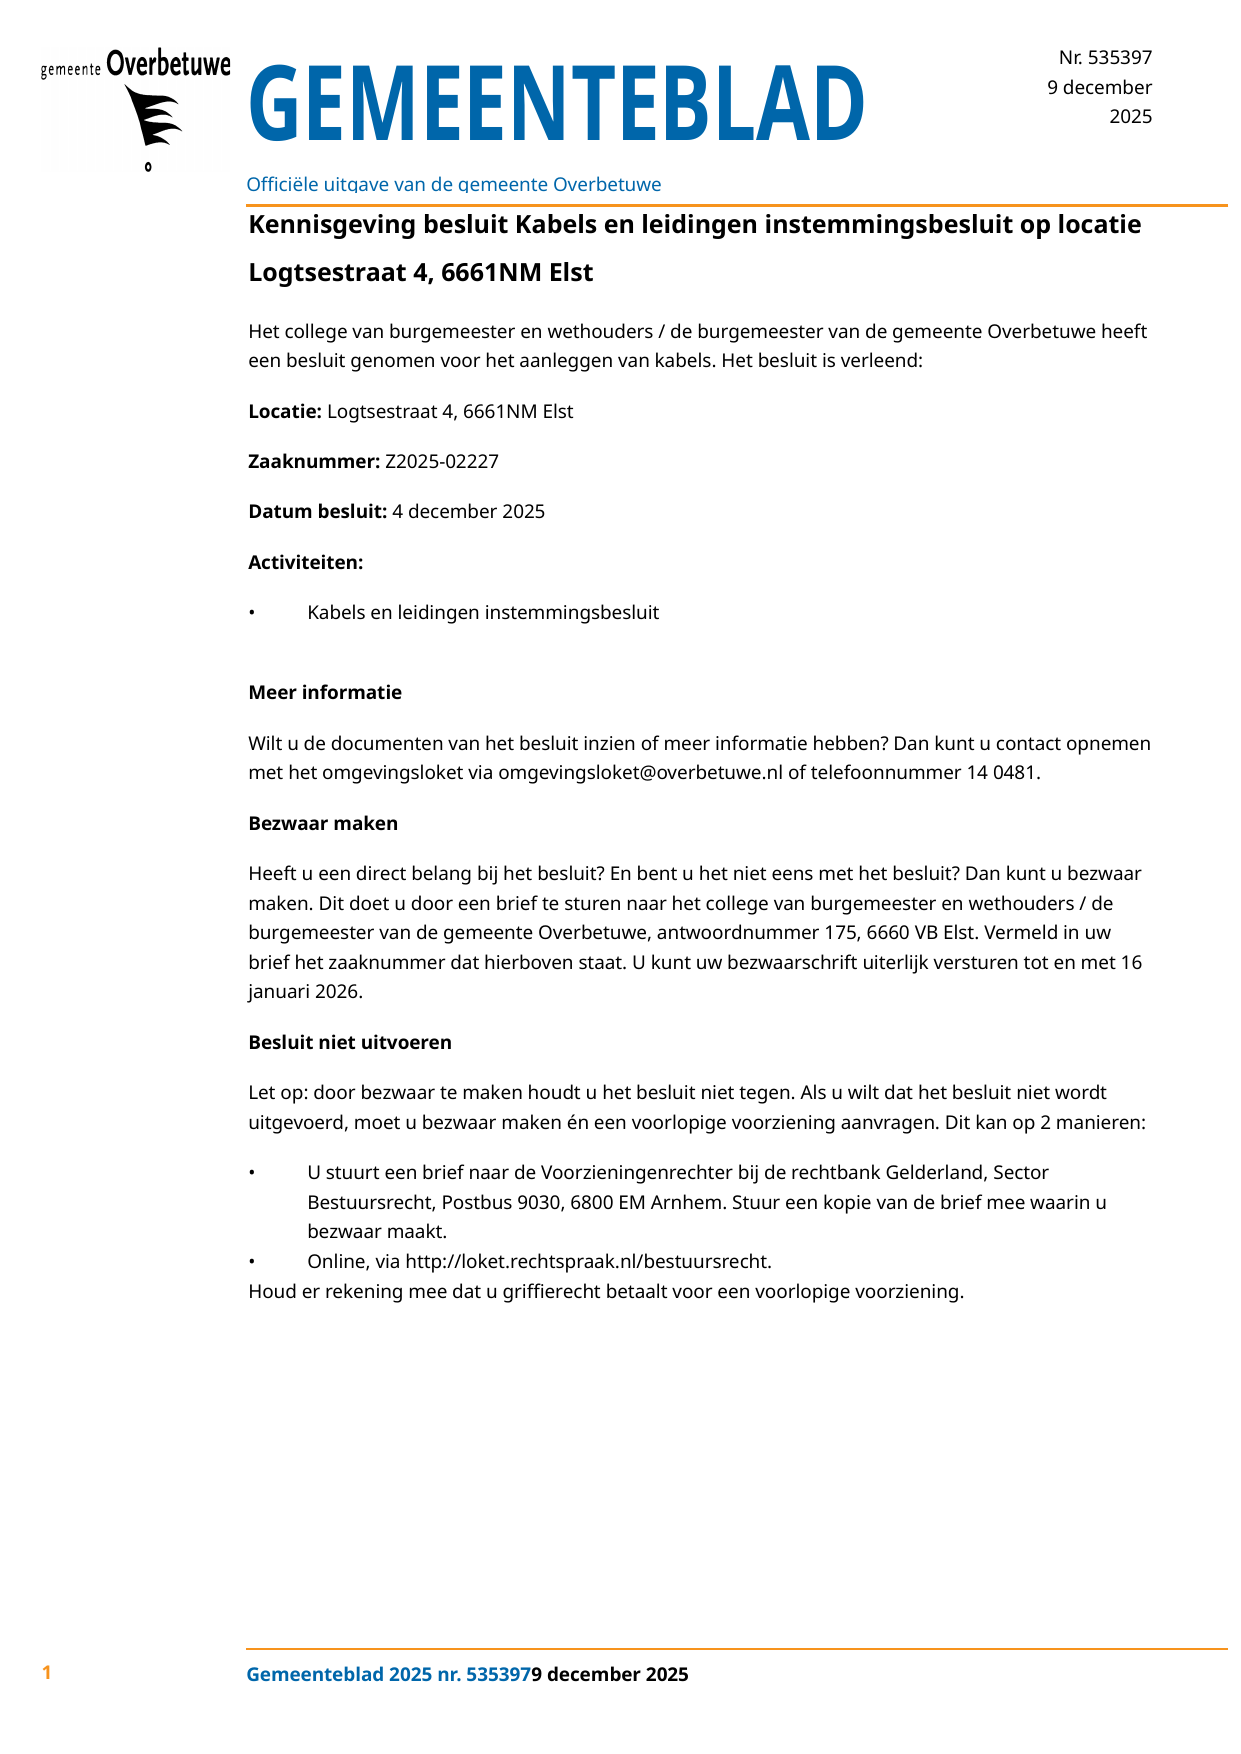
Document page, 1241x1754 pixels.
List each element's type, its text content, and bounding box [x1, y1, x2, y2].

text Datum besluit: 4 december 2025 [248, 499, 1152, 524]
text Wilt u de documenten van het besluit inzien of meer informatie hebben? Dan kunt u contact opnemen met het omgevingsloket via omgevingsloket@overbetuwe.nl of telefoonnummer 14 0481. [248, 730, 1152, 785]
text Besluit niet uitvoeren [248, 1029, 1152, 1055]
text Houd er rekening mee dat u griffierecht betaalt voor een voorlopige voorziening. [248, 1278, 1152, 1304]
text Meer informatie [248, 679, 1152, 705]
text Kennisgeving besluit Kabels en leidingen instemmingsbesluit op locatie Logtsestraat 4, 6661NM Elst [248, 207, 1152, 288]
text Bezwaar maken [248, 810, 1152, 836]
text Let op: door bezwaar te maken houdt u het besluit niet tegen. Als u wilt dat het besluit niet wordt uitgevoerd, moet u bezwaar maken én een voorlopige voorziening aanvragen. Dit kan op 2 manieren: [248, 1079, 1152, 1135]
text Activiteiten: [248, 549, 1152, 575]
list Online, via http://loket.rechtspraak.nl/bestuursrecht. [248, 1248, 1152, 1274]
text Locatie: Logtsestraat 4, 6661NM Elst [248, 398, 1152, 424]
text Zaaknummer: Z2025-02227 [248, 448, 1152, 474]
picture [41, 47, 231, 172]
text Heeft u een direct belang bij het besluit? En bent u het niet eens met het besluit? Dan kunt u bezwaar maken. Dit doet u door een brief te sturen naar het college van burgemeester en wethouders / de burgemeester van de gemeente Overbetuwe, antwoordnummer 175, 6660 VB Elst. Vermeld in uw brief het zaaknummer dat hierboven staat. U kunt uw bezwaarschrift uiterlijk versturen tot en met 16 januari 2026. [248, 860, 1152, 1004]
list Kabels en leidingen instemmingsbesluit [248, 599, 1152, 625]
text Het college van burgemeester en wethouders / de burgemeester van de gemeente Overbetuwe heeft een besluit genomen voor het aanleggen van kabels. Het besluit is verleend: [248, 318, 1152, 373]
list U stuurt een brief naar de Voorzieningenrechter bij de rechtbank Gelderland, Sector Bestuursrecht, Postbus 9030, 6800 EM Arnhem. Stuur een kopie van de brief mee waarin u bezwaar maakt. [248, 1159, 1152, 1244]
